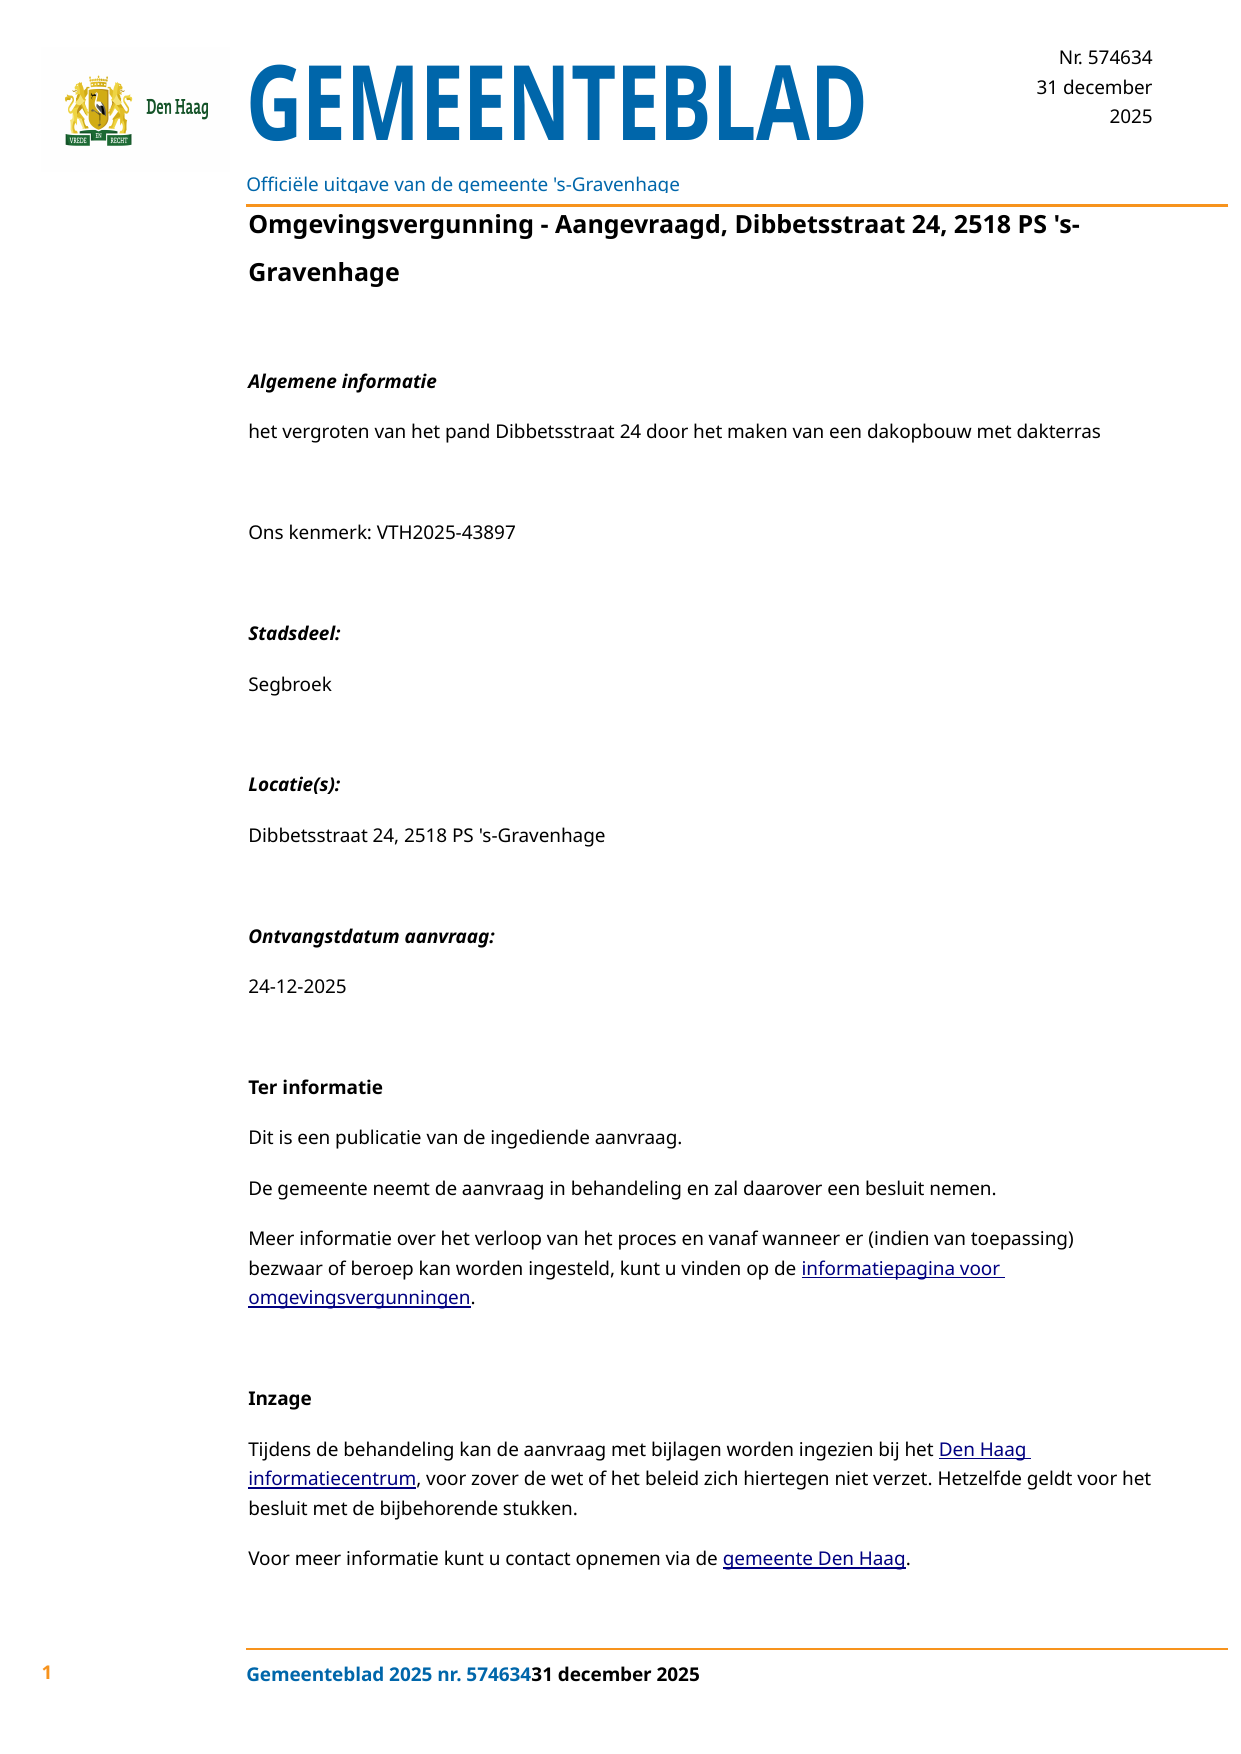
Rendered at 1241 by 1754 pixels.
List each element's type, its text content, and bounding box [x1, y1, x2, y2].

text Voor meer informatie kunt u contact opnemen via de gemeente Den Haag. [248, 1545, 1152, 1571]
text Ontvangstdatum aanvraag: [248, 923, 1152, 949]
text Dibbetsstraat 24, 2518 PS 's-Gravenhage [248, 822, 1152, 848]
text het vergroten van het pand Dibbetsstraat 24 door het maken van een dakopbouw met dakterras [248, 419, 1152, 444]
text 24-12-2025 [248, 973, 1152, 999]
text Stadsdeel: [248, 620, 1152, 646]
text Algemene informatie [248, 368, 1152, 394]
text Ter informatie [248, 1074, 1152, 1100]
text Segbroek [248, 671, 1152, 697]
text Locatie(s): [248, 772, 1152, 797]
text De gemeente neemt de aanvraag in behandeling en zal daarover een besluit nemen. [248, 1175, 1152, 1201]
text Inzage [248, 1385, 1152, 1411]
text Dit is een publicatie van de ingediende aanvraag. [248, 1124, 1152, 1150]
text Meer informatie over het verloop van het proces en vanaf wanneer er (indien van toepassing) bezwaar of beroep kan worden ingesteld, kunt u vinden op de informatiepagina voor omgevingsvergunningen. [248, 1225, 1152, 1310]
text Tijdens de behandeling kan de aanvraag met bijlagen worden ingezien bij het Den Haag informatiecentrum, voor zover de wet of het beleid zich hiertegen niet verzet. Hetzelfde geldt voor het besluit met de bijbehorende stukken. [248, 1436, 1152, 1521]
text Omgevingsvergunning - Aangevraagd, Dibbetsstraat 24, 2518 PS 's-Gravenhage [248, 207, 1152, 288]
picture [41, 47, 231, 172]
text Ons kenmerk: VTH2025-43897 [248, 519, 1152, 545]
